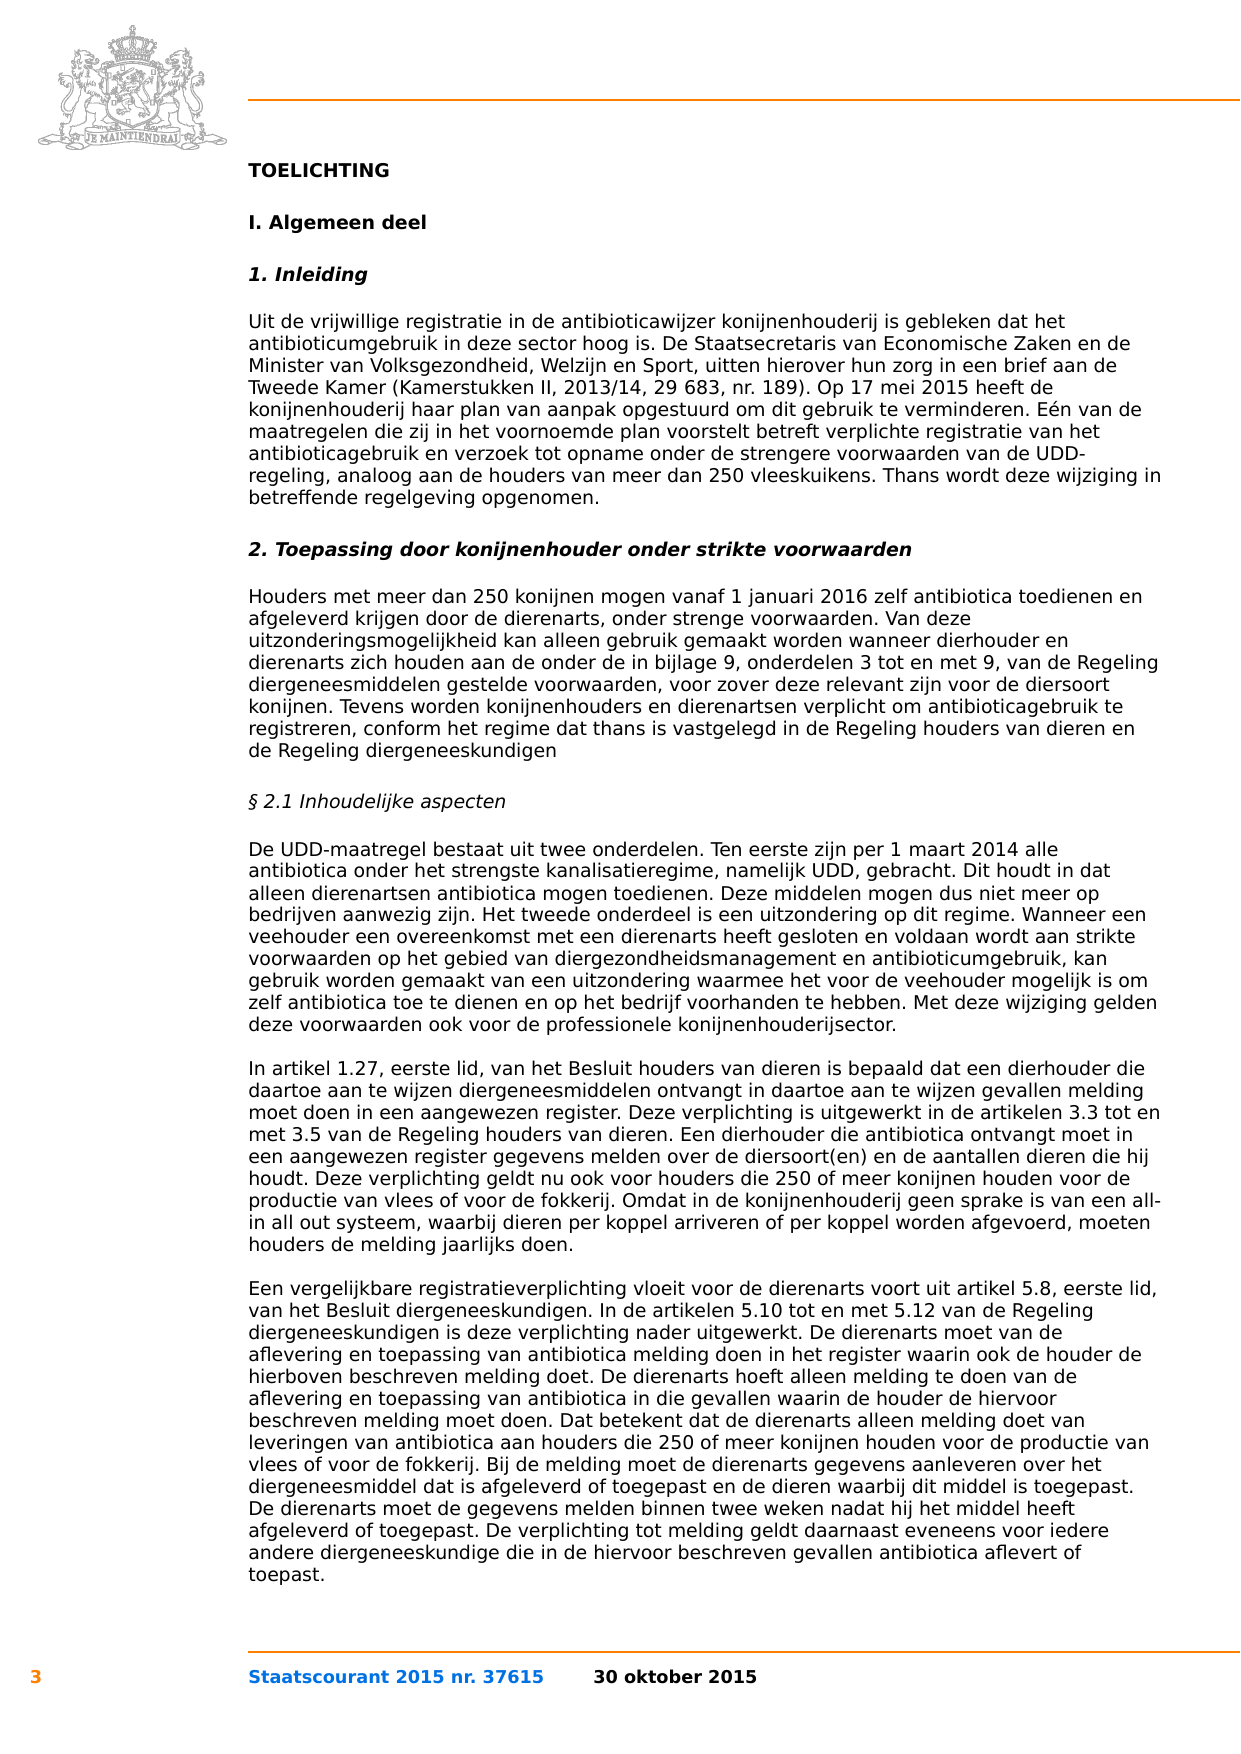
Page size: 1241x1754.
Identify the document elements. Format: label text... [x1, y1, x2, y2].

subtitle I. Algemeen deel [248, 212, 1163, 234]
text Houders met meer dan 250 konijnen mogen vanaf 1 januari 2016 zelf antibiotica toedienen en afgeleverd krijgen door de dierenarts, onder strenge voorwaarden. Van deze uitzonderingsmogelijkheid kan alleen gebruik gemaakt worden wanneer dierhouder en dierenarts zich houden aan de onder de in bijlage 9, onderdelen 3 tot en met 9, van de Regeling diergeneesmiddelen gestelde voorwaarden, voor zover deze relevant zijn voor de diersoort konijnen. Tevens worden konijnenhouders en dierenartsen verplicht om antibioticagebruik te registreren, conform het regime dat thans is vastgelegd in de Regeling houders van dieren en de Regeling diergeneeskundigen [248, 586, 1163, 761]
subtitle 2. Toepassing door konijnenhouder onder strikte voorwaarden [248, 539, 1163, 561]
text Uit de vrijwillige registratie in de antibioticawijzer konijnenhouderij is gebleken dat het antibioticumgebruik in deze sector hoog is. De Staatsecretaris van Economische Zaken en de Minister van Volksgezondheid, Welzijn en Sport, uitten hierover hun zorg in een brief aan de Tweede Kamer (Kamerstukken II, 2013/14, 29 683, nr. 189). Op 17 mei 2015 heeft de konijnenhouderij haar plan van aanpak opgestuurd om dit gebruik te verminderen. Eén van de maatregelen die zij in het voornoemde plan voorstelt betreft verplichte registratie van het antibioticagebruik en verzoek tot opname onder de strengere voorwaarden van de UDD-regeling, analoog aan de houders van meer dan 250 vleeskuikens. Thans wordt deze wijziging in betreffende regelgeving opgenomen. [248, 311, 1163, 509]
picture [38, 25, 227, 150]
subtitle TOELICHTING [248, 160, 1163, 182]
text De UDD-maatregel bestaat uit twee onderdelen. Ten eerste zijn per 1 maart 2014 alle antibiotica onder het strengste kanalisatieregime, namelijk UDD, gebracht. Dit houdt in dat alleen dierenartsen antibiotica mogen toedienen. Deze middelen mogen dus niet meer op bedrijven aanwezig zijn. Het tweede onderdeel is een uitzondering op dit regime. Wanneer een veehouder een overeenkomst met een dierenarts heeft gesloten en voldaan wordt aan strikte voorwaarden op het gebied van diergezondheidsmanagement en antibioticumgebruik, kan gebruik worden gemaakt van een uitzondering waarmee het voor de veehouder mogelijk is om zelf antibiotica toe te dienen en op het bedrijf voorhanden te hebben. Met deze wijziging gelden deze voorwaarden ook voor de professionele konijnenhouderijsector. [248, 838, 1163, 1036]
subtitle § 2.1 Inhoudelijke aspecten [248, 791, 1163, 813]
subtitle 1. Inleiding [248, 264, 1163, 286]
text In artikel 1.27, eerste lid, van het Besluit houders van dieren is bepaald dat een dierhouder die daartoe aan te wijzen diergeneesmiddelen ontvangt in daartoe aan te wijzen gevallen melding moet doen in een aangewezen register. Deze verplichting is uitgewerkt in de artikelen 3.3 tot en met 3.5 van de Regeling houders van dieren. Een dierhouder die antibiotica ontvangt moet in een aangewezen register gegevens melden over de diersoort(en) en de aantallen dieren die hij houdt. Deze verplichting geldt nu ook voor houders die 250 of meer konijnen houden voor de productie van vlees of voor de fokkerij. Omdat in de konijnenhouderij geen sprake is van een all-in all out systeem, waarbij dieren per koppel arriveren of per koppel worden afgevoerd, moeten houders de melding jaarlijks doen. [248, 1058, 1163, 1256]
text Een vergelijkbare registratieverplichting vloeit voor de dierenarts voort uit artikel 5.8, eerste lid, van het Besluit diergeneeskundigen. In de artikelen 5.10 tot en met 5.12 van de Regeling diergeneeskundigen is deze verplichting nader uitgewerkt. De dierenarts moet van de aflevering en toepassing van antibiotica melding doen in het register waarin ook de houder de hierboven beschreven melding doet. De dierenarts hoeft alleen melding te doen van de aflevering en toepassing van antibiotica in die gevallen waarin de houder de hiervoor beschreven melding moet doen. Dat betekent dat de dierenarts alleen melding doet van leveringen van antibiotica aan houders die 250 of meer konijnen houden voor de productie van vlees of voor de fokkerij. Bij de melding moet de dierenarts gegevens aanleveren over het diergeneesmiddel dat is afgeleverd of toegepast en de dieren waarbij dit middel is toegepast. De dierenarts moet de gegevens melden binnen twee weken nadat hij het middel heeft afgeleverd of toegepast. De verplichting tot melding geldt daarnaast eveneens voor iedere andere diergeneeskundige die in de hiervoor beschreven gevallen antibiotica aflevert of toepast. [248, 1278, 1163, 1586]
